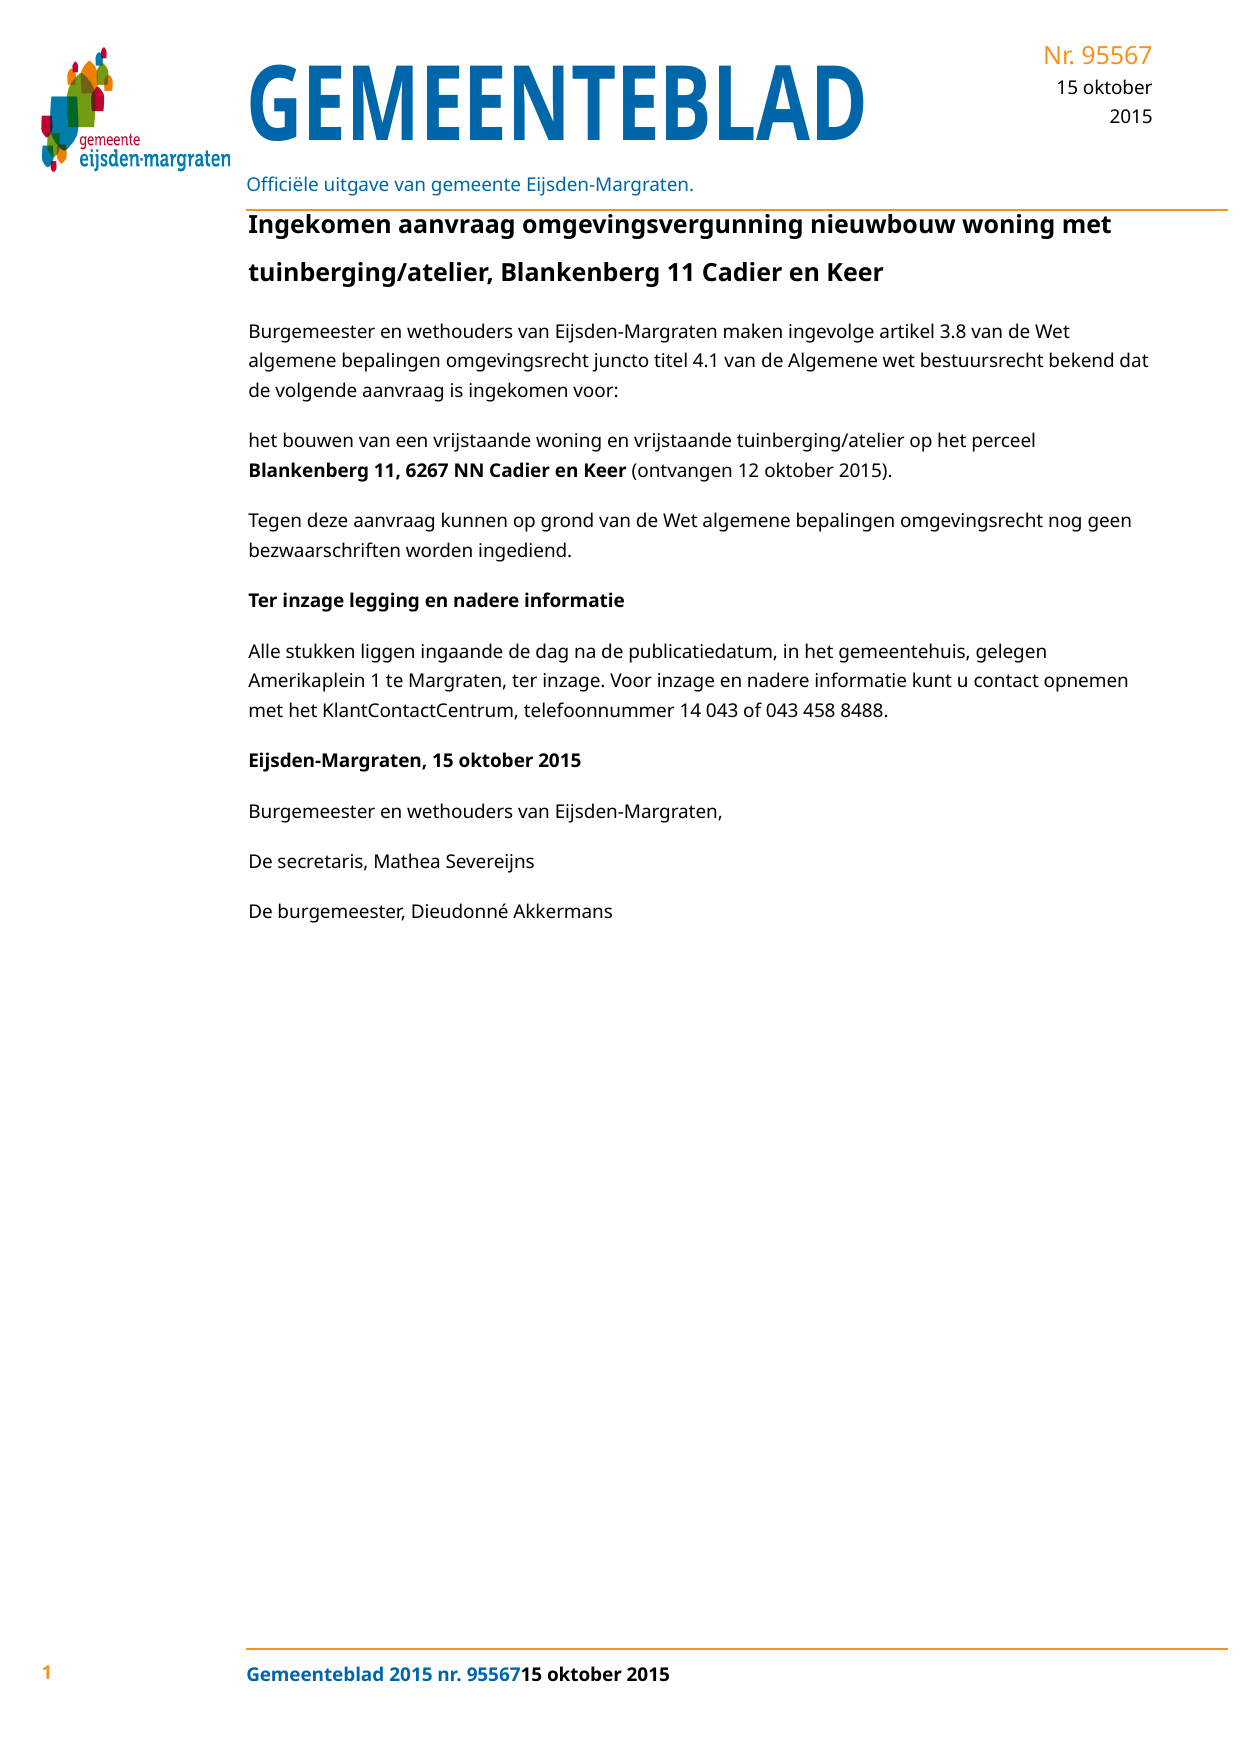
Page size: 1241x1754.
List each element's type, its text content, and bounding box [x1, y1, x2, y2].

text Burgemeester en wethouders van Eijsden-Margraten, [248, 798, 1152, 824]
picture [41, 47, 231, 172]
text het bouwen van een vrijstaande woning en vrijstaande tuinberging/atelier op het perceel Blankenberg 11, 6267 NN Cadier en Keer (ontvangen 12 oktober 2015). [248, 427, 1152, 483]
text Tegen deze aanvraag kunnen op grond van de Wet algemene bepalingen omgevingsrecht nog geen bezwaarschriften worden ingediend. [248, 507, 1152, 563]
text Eijsden-Margraten, 15 oktober 2015 [248, 747, 1152, 773]
text Ter inzage legging en nadere informatie [248, 587, 1152, 613]
text De secretaris, Mathea Severeijns [248, 848, 1152, 874]
text Ingekomen aanvraag omgevingsvergunning nieuwbouw woning met tuinberging/atelier, Blankenberg 11 Cadier en Keer [248, 211, 1152, 288]
text De burgemeester, Dieudonné Akkermans [248, 899, 1152, 924]
text Burgemeester en wethouders van Eijsden-Margraten maken ingevolge artikel 3.8 van de Wet algemene bepalingen omgevingsrecht juncto titel 4.1 van de Algemene wet bestuursrecht bekend dat de volgende aanvraag is ingekomen voor: [248, 318, 1152, 403]
text Alle stukken liggen ingaande de dag na de publicatiedatum, in het gemeentehuis, gelegen Amerikaplein 1 te Margraten, ter inzage. Voor inzage en nadere informatie kunt u contact opnemen met het KlantContactCentrum, telefoonnummer 14 043 of 043 458 8488. [248, 638, 1152, 723]
